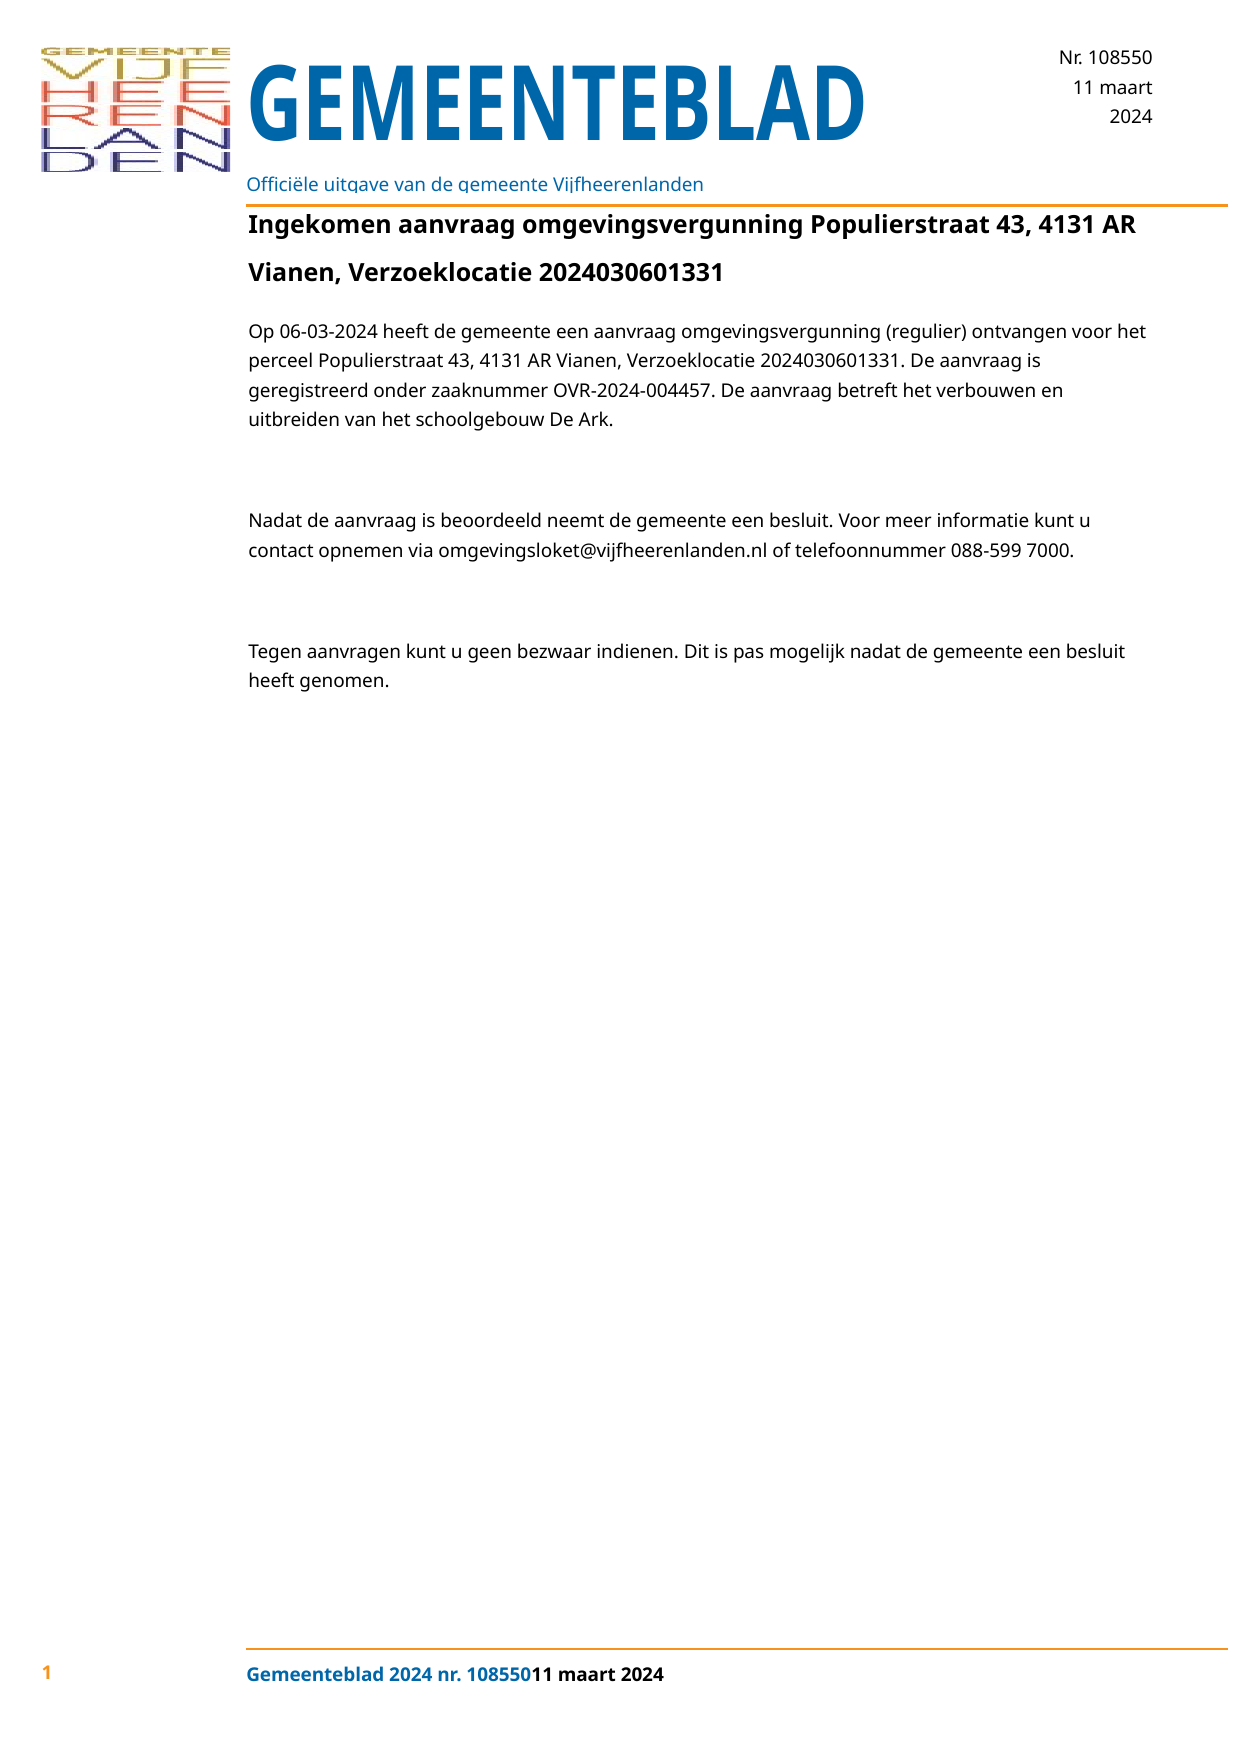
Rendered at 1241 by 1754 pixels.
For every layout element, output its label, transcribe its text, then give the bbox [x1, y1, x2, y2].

text Op 06-03-2024 heeft de gemeente een aanvraag omgevingsvergunning (regulier) ontvangen voor het perceel Populierstraat 43, 4131 AR Vianen, Verzoeklocatie 2024030601331. De aanvraag is geregistreerd onder zaaknummer OVR-2024-004457. De aanvraag betreft het verbouwen en uitbreiden van het schoolgebouw De Ark. [248, 318, 1152, 432]
text Nadat de aanvraag is beoordeeld neemt de gemeente een besluit. Voor meer informatie kunt u contact opnemen via omgevingsloket@vijfheerenlanden.nl of telefoonnummer 088-599 7000. [248, 507, 1152, 563]
text Ingekomen aanvraag omgevingsvergunning Populierstraat 43, 4131 AR Vianen, Verzoeklocatie 2024030601331 [248, 207, 1152, 288]
text Tegen aanvragen kunt u geen bezwaar indienen. Dit is pas mogelijk nadat de gemeente een besluit heeft genomen. [248, 638, 1152, 693]
picture [41, 47, 231, 172]
